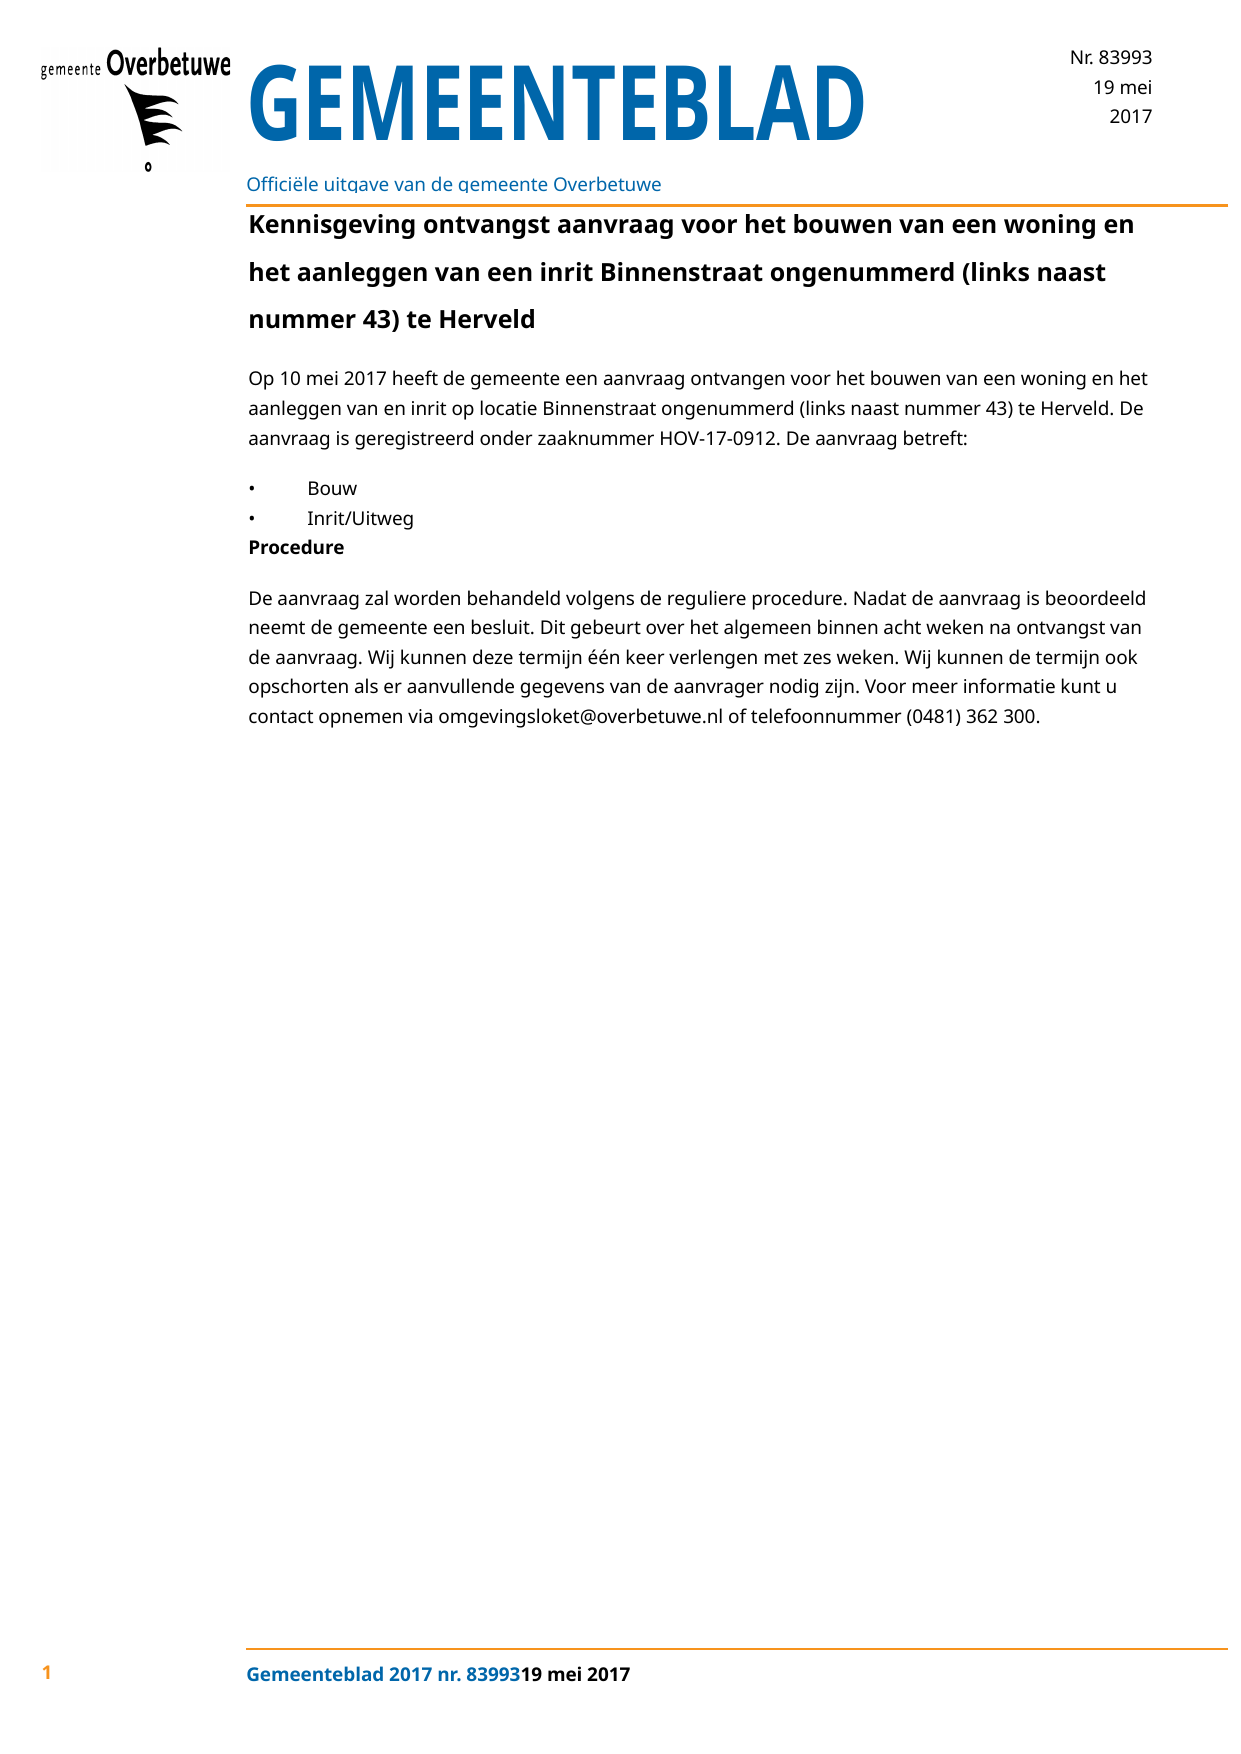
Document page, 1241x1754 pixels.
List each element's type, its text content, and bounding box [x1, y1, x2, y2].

text Procedure [248, 534, 1152, 560]
text Kennisgeving ontvangst aanvraag voor het bouwen van een woning en het aanleggen van een inrit Binnenstraat ongenummerd (links naast nummer 43) te Herveld [248, 207, 1152, 336]
list Bouw [248, 475, 1152, 501]
text De aanvraag zal worden behandeld volgens de reguliere procedure. Nadat de aanvraag is beoordeeld neemt de gemeente een besluit. Dit gebeurt over het algemeen binnen acht weken na ontvangst van de aanvraag. Wij kunnen deze termijn één keer verlengen met zes weken. Wij kunnen de termijn ook opschorten als er aanvullende gegevens van de aanvrager nodig zijn. Voor meer informatie kunt u contact opnemen via omgevingsloket@overbetuwe.nl of telefoonnummer (0481) 362 300. [248, 585, 1152, 729]
text Op 10 mei 2017 heeft de gemeente een aanvraag ontvangen voor het bouwen van een woning en het aanleggen van en inrit op locatie Binnenstraat ongenummerd (links naast nummer 43) te Herveld. De aanvraag is geregistreerd onder zaaknummer HOV-17-0912. De aanvraag betreft: [248, 366, 1152, 450]
picture [41, 47, 231, 172]
list Inrit/Uitweg [248, 505, 1152, 530]
